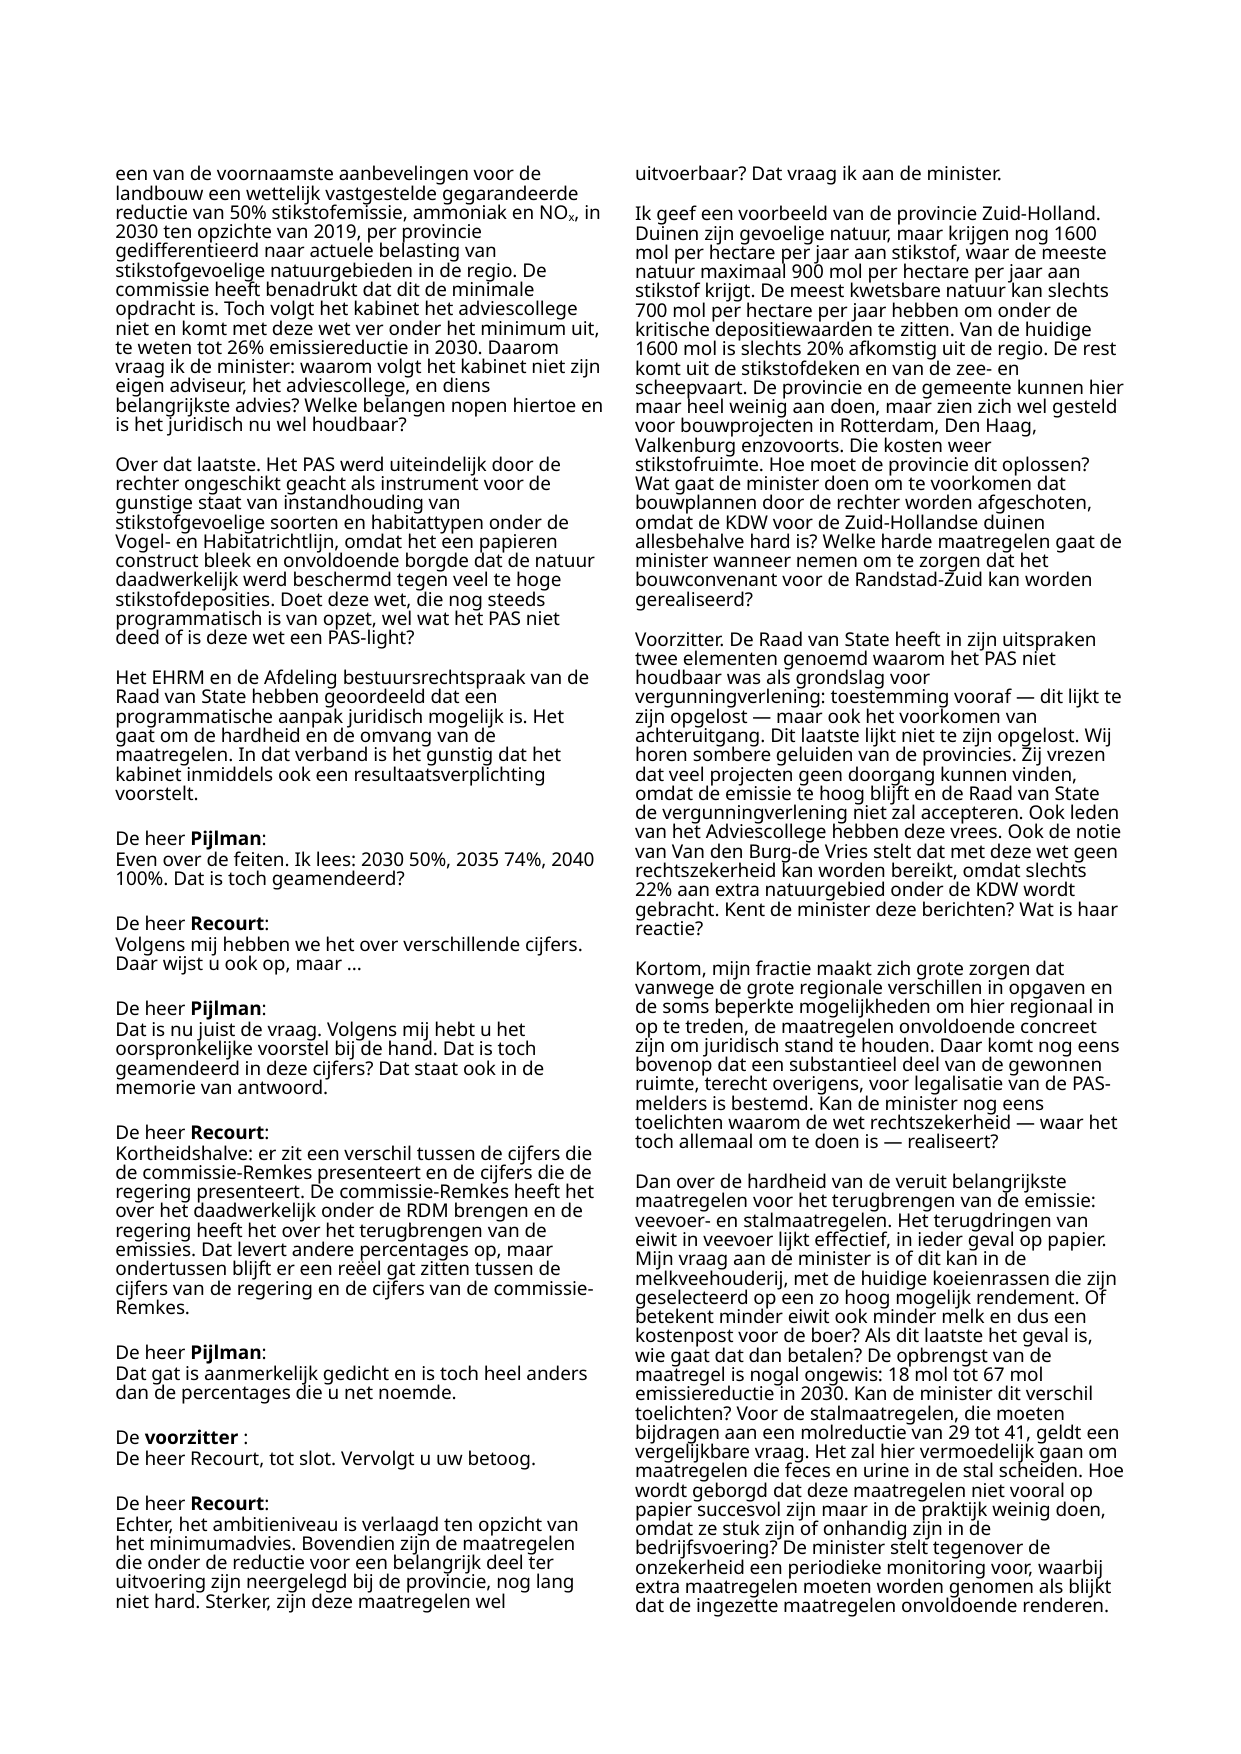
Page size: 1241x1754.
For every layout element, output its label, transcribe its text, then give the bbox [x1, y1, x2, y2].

text De heer Pijlman: [115, 825, 605, 851]
text De heer Pijlman: [115, 1339, 605, 1364]
text een van de voornaamste aanbevelingen voor de landbouw een wettelijk vastgestelde gegarandeerde reductie van 50% stikstofemissie, ammoniak en NOx, in 2030 ten opzichte van 2019, per provincie gedifferentieerd naar actuele belasting van stikstofgevoelige natuurgebieden in de regio. De commissie heeft benadrukt dat dit de minimale opdracht is. Toch volgt het kabinet het adviescollege niet en komt met deze wet ver onder het minimum uit, te weten tot 26% emissiereductie in 2030. Daarom vraag ik de minister: waarom volgt het kabinet niet zijn eigen adviseur, het adviescollege, en diens belangrijkste advies? Welke belangen nopen hiertoe en is het juridisch nu wel houdbaar? [115, 165, 605, 435]
text Over dat laatste. Het PAS werd uiteindelijk door de rechter ongeschikt geacht als instrument voor de gunstige staat van instandhouding van stikstofgevoelige soorten en habitattypen onder de Vogel- en Habitatrichtlijn, omdat het een papieren construct bleek en onvoldoende borgde dat de natuur daadwerkelijk werd beschermd tegen veel te hoge stikstofdeposities. Doet deze wet, die nog steeds programmatisch is van opzet, wel wat het PAS niet deed of is deze wet een PAS-light? [115, 456, 605, 648]
text De heer Recourt: [115, 1119, 605, 1144]
text De heer Recourt, tot slot. Vervolgt u uw betoog. [115, 1450, 605, 1469]
text De heer Recourt: [115, 910, 605, 936]
text Dan over de hardheid van de veruit belangrijkste maatregelen voor het terugbrengen van de emissie: veevoer- en stalmaatregelen. Het terugdringen van eiwit in veevoer lijkt effectief, in ieder geval op papier. Mijn vraag aan de minister is of dit kan in de melkveehouderij, met de huidige koeienrassen die zijn geselecteerd op een zo hoog mogelijk rendement. Of betekent minder eiwit ook minder melk en dus een kostenpost voor de boer? Als dit laatste het geval is, wie gaat dat dan betalen? De opbrengst van de maatregel is nogal ongewis: 18 mol tot 67 mol emissiereductie in 2030. Kan de minister dit verschil toelichten? Voor de stalmaatregelen, die moeten bijdragen aan een molreductie van 29 tot 41, geldt een vergelijkbare vraag. Het zal hier vermoedelijk gaan om maatregelen die feces en urine in de stal scheiden. Hoe wordt geborgd dat deze maatregelen niet vooral op papier succesvol zijn maar in de praktijk weinig doen, omdat ze stuk zijn of onhandig zijn in de bedrijfsvoering? De minister stelt tegenover de onzekerheid een periodieke monitoring voor, waarbij extra maatregelen moeten worden genomen als blijkt dat de ingezette maatregelen onvoldoende renderen. [635, 1173, 1125, 1616]
text Echter, het ambitieniveau is verlaagd ten opzicht van het minimumadvies. Bovendien zijn de maatregelen die onder de reductie voor een belangrijk deel ter uitvoering zijn neergelegd bij de provincie, nog lang niet hard. Sterker, zijn deze maatregelen wel [115, 1516, 605, 1612]
text Kortom, mijn fractie maakt zich grote zorgen dat vanwege de grote regionale verschillen in opgaven en de soms beperkte mogelijkheden om hier regionaal in op te treden, de maatregelen onvoldoende concreet zijn om juridisch stand te houden. Daar komt nog eens bovenop dat een substantieel deel van de gewonnen ruimte, terecht overigens, voor legalisatie van de PAS-melders is bestemd. Kan de minister nog eens toelichten waarom de wet rechtszekerheid — waar het toch allemaal om te doen is — realiseert? [635, 960, 1125, 1152]
text Voorzitter. De Raad van State heeft in zijn uitspraken twee elementen genoemd waarom het PAS niet houdbaar was als grondslag voor vergunningverlening: toestemming vooraf — dit lijkt te zijn opgelost — maar ook het voorkomen van achteruitgang. Dit laatste lijkt niet te zijn opgelost. Wij horen sombere geluiden van de provincies. Zij vrezen dat veel projecten geen doorgang kunnen vinden, omdat de emissie te hoog blijft en de Raad van State de vergunningverlening niet zal accepteren. Ook leden van het Adviescollege hebben deze vrees. Ook de notie van Van den Burg-de Vries stelt dat met deze wet geen rechtszekerheid kan worden bereikt, omdat slechts 22% aan extra natuurgebied onder de KDW wordt gebracht. Kent de minister deze berichten? Wat is haar reactie? [635, 631, 1125, 939]
text De voorzitter : [115, 1424, 605, 1450]
text Dat is nu juist de vraag. Volgens mij hebt u het oorspronkelijke voorstel bij de hand. Dat is toch geamendeerd in deze cijfers? Dat staat ook in de memorie van antwoord. [115, 1021, 605, 1098]
text Het EHRM en de Afdeling bestuursrechtspraak van de Raad van State hebben geoordeeld dat een programmatische aanpak juridisch mogelijk is. Het gaat om de hardheid en de omvang van de maatregelen. In dat verband is het gunstig dat het kabinet inmiddels ook een resultaatsverplichting voorstelt. [115, 669, 605, 804]
text Kortheidshalve: er zit een verschil tussen de cijfers die de commissie-Remkes presenteert en de cijfers die de regering presenteert. De commissie-Remkes heeft het over het daadwerkelijk onder de RDM brengen en de regering heeft het over het terugbrengen van de emissies. Dat levert andere percentages op, maar ondertussen blijft er een reëel gat zitten tussen de cijfers van de regering en de cijfers van de commissie-Remkes. [115, 1144, 605, 1318]
text De heer Recourt: [115, 1490, 605, 1516]
text Dat gat is aanmerkelijk gedicht en is toch heel anders dan de percentages die u net noemde. [115, 1364, 605, 1403]
text De heer Pijlman: [115, 995, 605, 1021]
text Even over de feiten. Ik lees: 2030 50%, 2035 74%, 2040 100%. Dat is toch geamendeerd? [115, 851, 605, 889]
text uitvoerbaar? Dat vraag ik aan de minister. [635, 165, 1125, 184]
text Ik geef een voorbeeld van de provincie Zuid-Holland. Duinen zijn gevoelige natuur, maar krijgen nog 1600 mol per hectare per jaar aan stikstof, waar de meeste natuur maximaal 900 mol per hectare per jaar aan stikstof krijgt. De meest kwetsbare natuur kan slechts 700 mol per hectare per jaar hebben om onder de kritische depositiewaarden te zitten. Van de huidige 1600 mol is slechts 20% afkomstig uit de regio. De rest komt uit de stikstofdeken en van de zee- en scheepvaart. De provincie en de gemeente kunnen hier maar heel weinig aan doen, maar zien zich wel gesteld voor bouwprojecten in Rotterdam, Den Haag, Valkenburg enzovoorts. Die kosten weer stikstofruimte. Hoe moet de provincie dit oplossen? Wat gaat de minister doen om te voorkomen dat bouwplannen door de rechter worden afgeschoten, omdat de KDW voor de Zuid-Hollandse duinen allesbehalve hard is? Welke harde maatregelen gaat de minister wanneer nemen om te zorgen dat het bouwconvenant voor de Randstad-Zuid kan worden gerealiseerd? [635, 205, 1125, 610]
text Volgens mij hebben we het over verschillende cijfers. Daar wijst u ook op, maar ... [115, 936, 605, 974]
